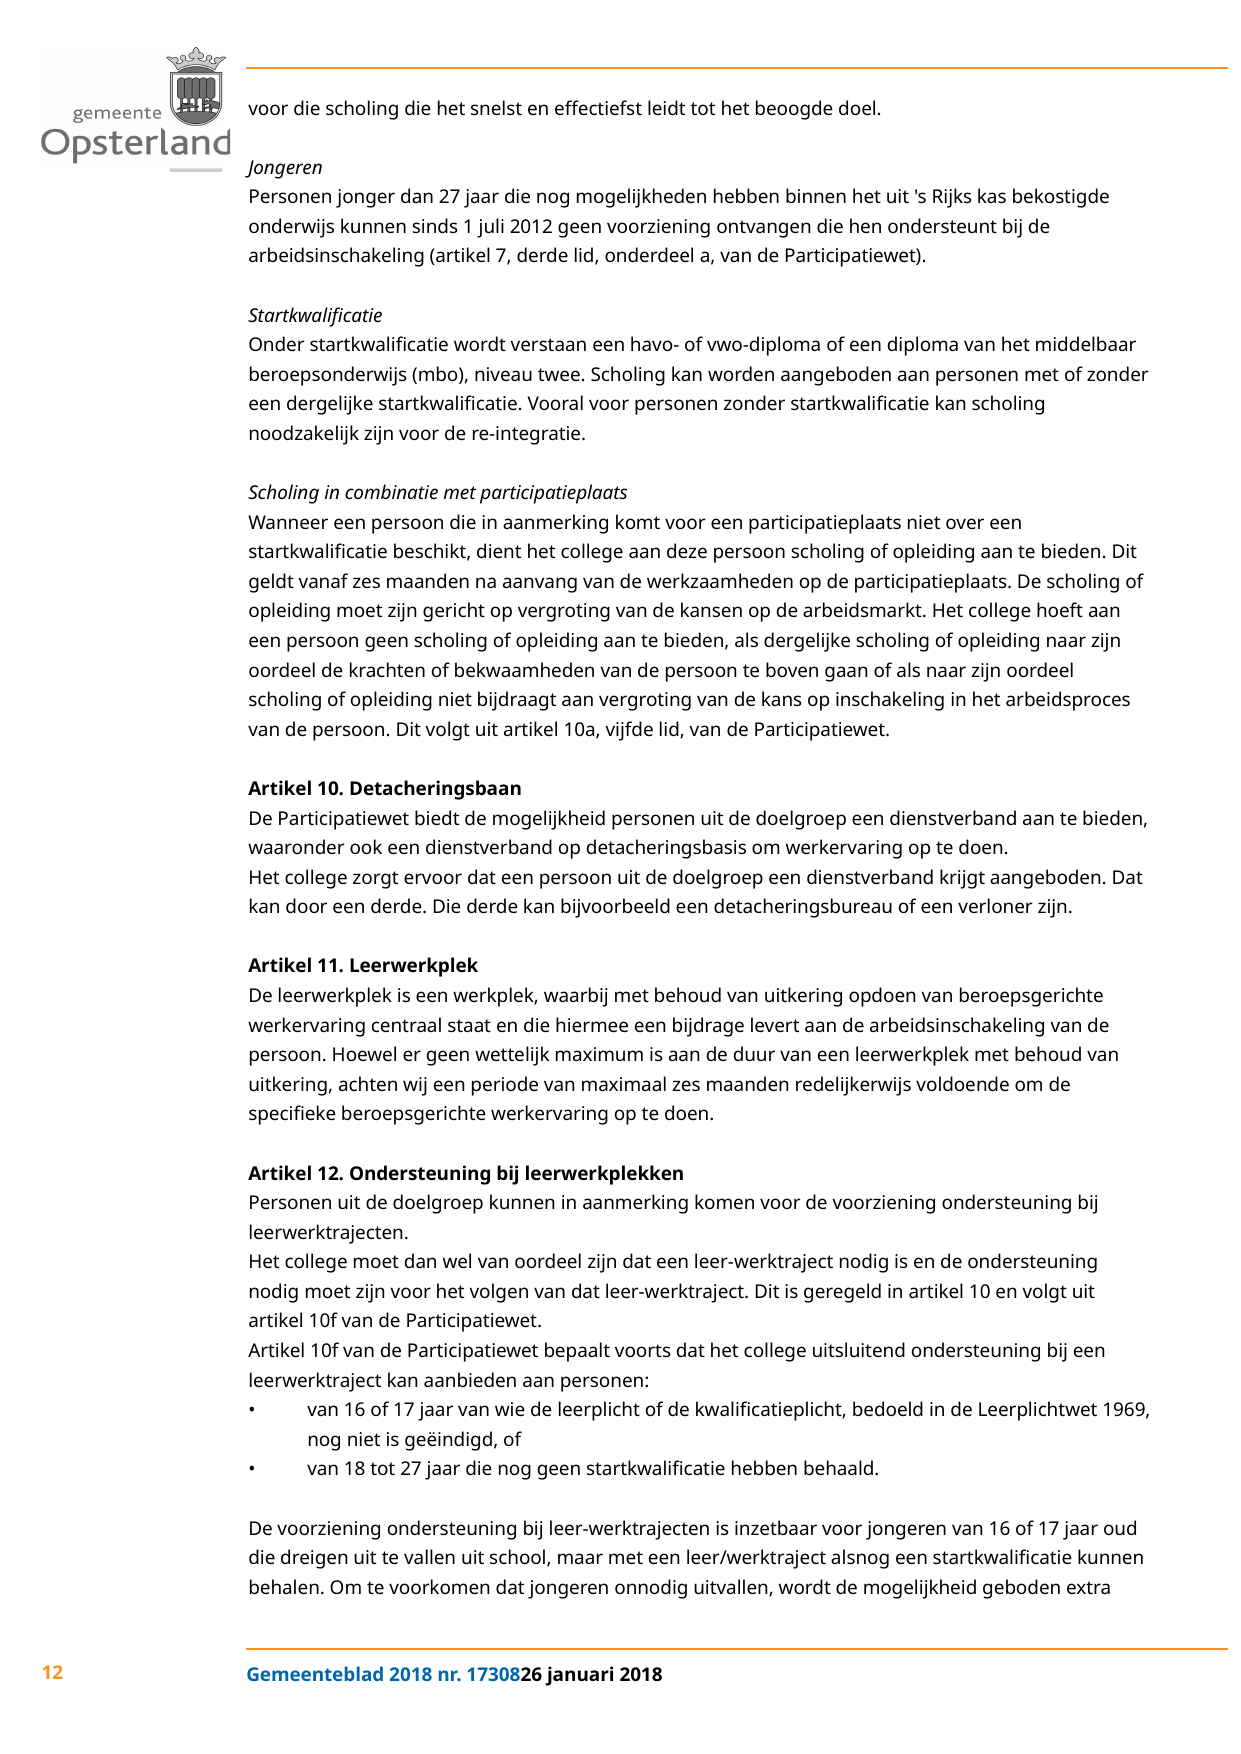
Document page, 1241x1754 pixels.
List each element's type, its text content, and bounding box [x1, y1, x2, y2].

text De Participatiewet biedt de mogelijkheid personen uit de doelgroep een dienstverband aan te bieden, waaronder ook een dienstverband op detacheringsbasis om werkervaring op te doen. [248, 805, 1152, 860]
list van 16 of 17 jaar van wie de leerplicht of de kwalificatieplicht, bedoeld in de Leerplichtwet 1969, nog niet is geëindigd, of [248, 1396, 1152, 1452]
text Artikel 11. Leerwerkplek [248, 953, 1152, 978]
text De voorziening ondersteuning bij leer-werktrajecten is inzetbaar voor jongeren van 16 of 17 jaar oud die dreigen uit te vallen uit school, maar met een leer/werktraject alsnog een startkwalificatie kunnen behalen. Om te voorkomen dat jongeren onnodig uitvallen, wordt de mogelijkheid geboden extra [248, 1515, 1152, 1600]
picture [41, 47, 231, 172]
text Artikel 10f van de Participatiewet bepaalt voorts dat het college uitsluitend ondersteuning bij een leerwerktraject kan aanbieden aan personen: [248, 1337, 1152, 1393]
text Het college zorgt ervoor dat een persoon uit de doelgroep een dienstverband krijgt aangeboden. Dat kan door een derde. Die derde kan bijvoorbeeld een detacheringsbureau of een verloner zijn. [248, 864, 1152, 919]
list van 18 tot 27 jaar die nog geen startkwalificatie hebben behaald. [248, 1456, 1152, 1481]
text Scholing in combinatie met participatieplaats [248, 479, 1152, 505]
text voor die scholing die het snelst en effectiefst leidt tot het beoogde doel. [248, 95, 1152, 121]
text Artikel 10. Detacheringsbaan [248, 775, 1152, 801]
text Jongeren [248, 154, 1152, 180]
text Personen jonger dan 27 jaar die nog mogelijkheden hebben binnen het uit 's Rijks kas bekostigde onderwijs kunnen sinds 1 juli 2012 geen voorziening ontvangen die hen ondersteunt bij de arbeidsinschakeling (artikel 7, derde lid, onderdeel a, van de Participatiewet). [248, 183, 1152, 268]
text Personen uit de doelgroep kunnen in aanmerking komen voor de voorziening ondersteuning bij leerwerktrajecten. [248, 1189, 1152, 1245]
text Onder startkwalificatie wordt verstaan een havo- of vwo-diploma of een diploma van het middelbaar beroepsonderwijs (mbo), niveau twee. Scholing kan worden aangeboden aan personen met of zonder een dergelijke startkwalificatie. Vooral voor personen zonder startkwalificatie kan scholing noodzakelijk zijn voor de re-integratie. [248, 331, 1152, 446]
text Artikel 12. Ondersteuning bij leerwerkplekken [248, 1160, 1152, 1186]
text De leerwerkplek is een werkplek, waarbij met behoud van uitkering opdoen van beroepsgerichte werkervaring centraal staat en die hiermee een bijdrage levert aan de arbeidsinschakeling van de persoon. Hoewel er geen wettelijk maximum is aan de duur van een leerwerkplek met behoud van uitkering, achten wij een periode van maximaal zes maanden redelijkerwijs voldoende om de specifieke beroepsgerichte werkervaring op te doen. [248, 982, 1152, 1126]
text Startkwalificatie [248, 302, 1152, 328]
text Het college moet dan wel van oordeel zijn dat een leer-werktraject nodig is en de ondersteuning nodig moet zijn voor het volgen van dat leer-werktraject. Dit is geregeld in artikel 10 en volgt uit artikel 10f van de Participatiewet. [248, 1248, 1152, 1333]
text Wanneer een persoon die in aanmerking komt voor een participatieplaats niet over een startkwalificatie beschikt, dient het college aan deze persoon scholing of opleiding aan te bieden. Dit geldt vanaf zes maanden na aanvang van de werkzaamheden op de participatieplaats. De scholing of opleiding moet zijn gericht op vergroting van de kansen op de arbeidsmarkt. Het college hoeft aan een persoon geen scholing of opleiding aan te bieden, als dergelijke scholing of opleiding naar zijn oordeel de krachten of bekwaamheden van de persoon te boven gaan of als naar zijn oordeel scholing of opleiding niet bijdraagt aan vergroting van de kans op inschakeling in het arbeidsproces van de persoon. Dit volgt uit artikel 10a, vijfde lid, van de Participatiewet. [248, 509, 1152, 742]
